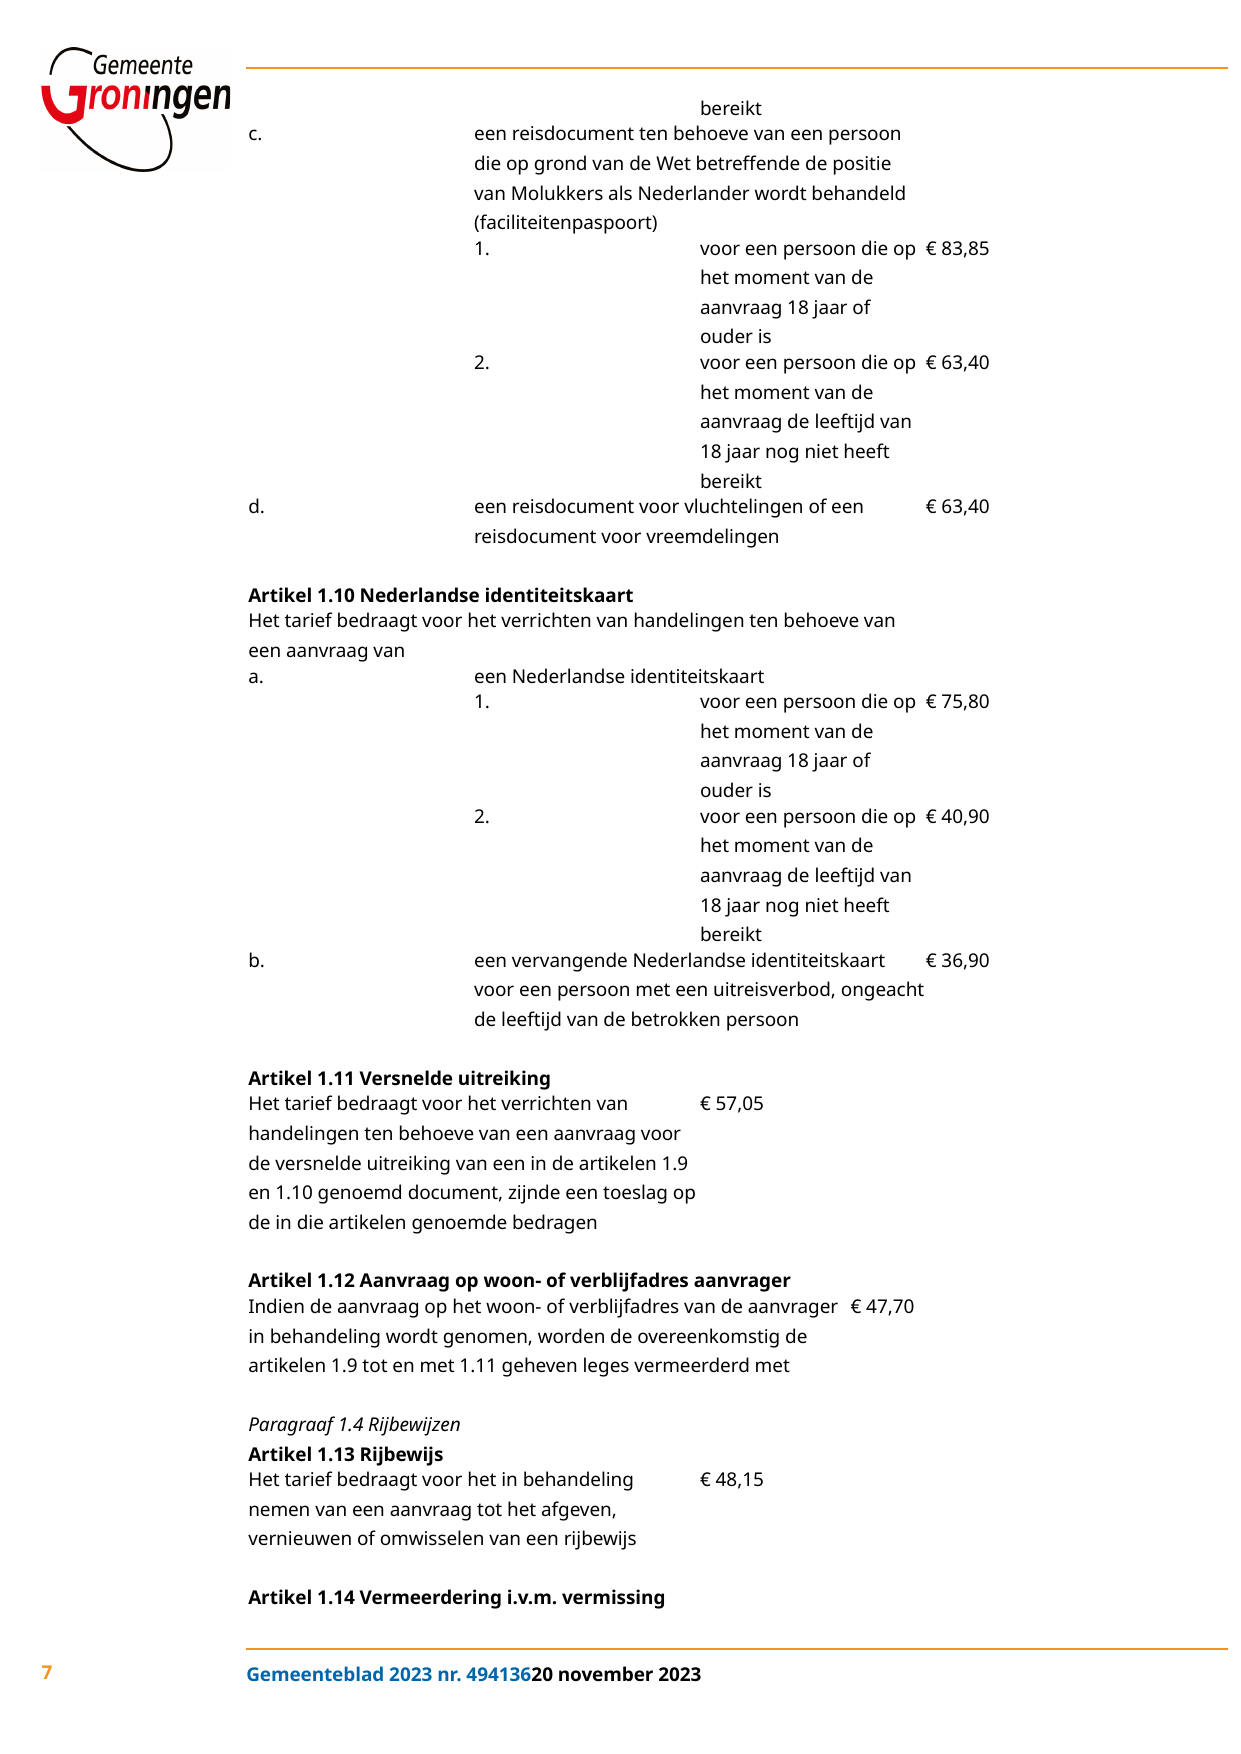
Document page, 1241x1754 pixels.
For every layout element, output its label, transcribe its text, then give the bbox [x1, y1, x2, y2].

picture [41, 47, 231, 172]
table_cell 2. [474, 350, 700, 493]
table_cell [248, 95, 474, 121]
table_header Artikel 1.14 Vermeerdering i.v.m. vermissing [248, 1584, 700, 1610]
table_cell 2. [474, 803, 700, 947]
table_header Artikel 1.13 Rijbewijs [248, 1441, 700, 1466]
table_header [700, 1584, 1152, 1610]
table_cell [926, 121, 1152, 235]
table_cell € 36,90 [926, 947, 1152, 1032]
table_cell € 63,40 [926, 494, 1152, 549]
table_cell een reisdocument voor vluchtelingen of een reisdocument voor vreemdelingen [474, 494, 926, 549]
table_cell d. [248, 494, 474, 549]
table_cell [248, 350, 474, 493]
table_cell € 48,15 [700, 1466, 1152, 1551]
table_header [926, 582, 1152, 607]
table_cell Indien de aanvraag op het woon- of verblijfadres van de aanvrager in behandeling wordt genomen, worden de overeenkomstig de artikelen 1.9 tot en met 1.11 geheven leges vermeerderd met [248, 1293, 850, 1378]
table_cell [248, 689, 474, 803]
text Paragraaf 1.4 Rijbewijzen [248, 1411, 1152, 1437]
table_header Artikel 1.12 Aanvraag op woon- of verblijfadres aanvrager [248, 1268, 850, 1293]
table_cell Het tarief bedraagt voor het in behandeling nemen van een aanvraag tot het afgeven, vernieuwen of omwisselen van een rijbewijs [248, 1466, 700, 1551]
table_cell [248, 235, 474, 349]
table_header Artikel 1.10 Nederlandse identiteitskaart [248, 582, 926, 607]
table_cell voor een persoon die op het moment van de aanvraag de leeftijd van 18 jaar nog niet heeft bereikt [700, 803, 926, 947]
table_cell € 75,80 [926, 689, 1152, 803]
table_cell 1. [474, 235, 700, 349]
table_cell € 83,85 [926, 235, 1152, 349]
table_cell Het tarief bedraagt voor het verrichten van handelingen ten behoeve van een aanvraag voor de versnelde uitreiking van een in de artikelen 1.9 en 1.10 genoemd document, zijnde een toeslag op de in die artikelen genoemde bedragen [248, 1091, 700, 1235]
table_header [700, 1441, 1152, 1466]
table_cell voor een persoon die op het moment van de aanvraag 18 jaar of ouder is [700, 689, 926, 803]
table_cell c. [248, 121, 474, 235]
table_cell 1. [474, 689, 700, 803]
table_header [850, 1268, 1152, 1293]
table_cell € 40,90 [926, 803, 1152, 947]
table_cell [248, 803, 474, 947]
table_cell een Nederlandse identiteitskaart [474, 663, 926, 688]
table_cell Het tarief bedraagt voor het verrichten van handelingen ten behoeve van een aanvraag van [248, 608, 926, 663]
table_cell [474, 95, 700, 121]
table_cell bereikt [700, 95, 926, 121]
table_cell € 57,05 [700, 1091, 1152, 1235]
table_cell een reisdocument ten behoeve van een persoon die op grond van de Wet betreffende de positie van Molukkers als Nederlander wordt behandeld (faciliteitenpaspoort) [474, 121, 926, 235]
table_cell a. [248, 663, 474, 688]
table_cell € 63,40 [926, 350, 1152, 493]
table_cell voor een persoon die op het moment van de aanvraag de leeftijd van 18 jaar nog niet heeft bereikt [700, 350, 926, 493]
table_cell b. [248, 947, 474, 1032]
table_header Artikel 1.11 Versnelde uitreiking [248, 1065, 700, 1091]
table_header [700, 1065, 1152, 1091]
table_cell een vervangende Nederlandse identiteitskaart voor een persoon met een uitreisverbod, ongeacht de leeftijd van de betrokken persoon [474, 947, 926, 1032]
table_cell [926, 95, 1152, 121]
table_cell voor een persoon die op het moment van de aanvraag 18 jaar of ouder is [700, 235, 926, 349]
table_cell € 47,70 [850, 1293, 1152, 1378]
table_cell [926, 663, 1152, 688]
table_cell [926, 608, 1152, 663]
